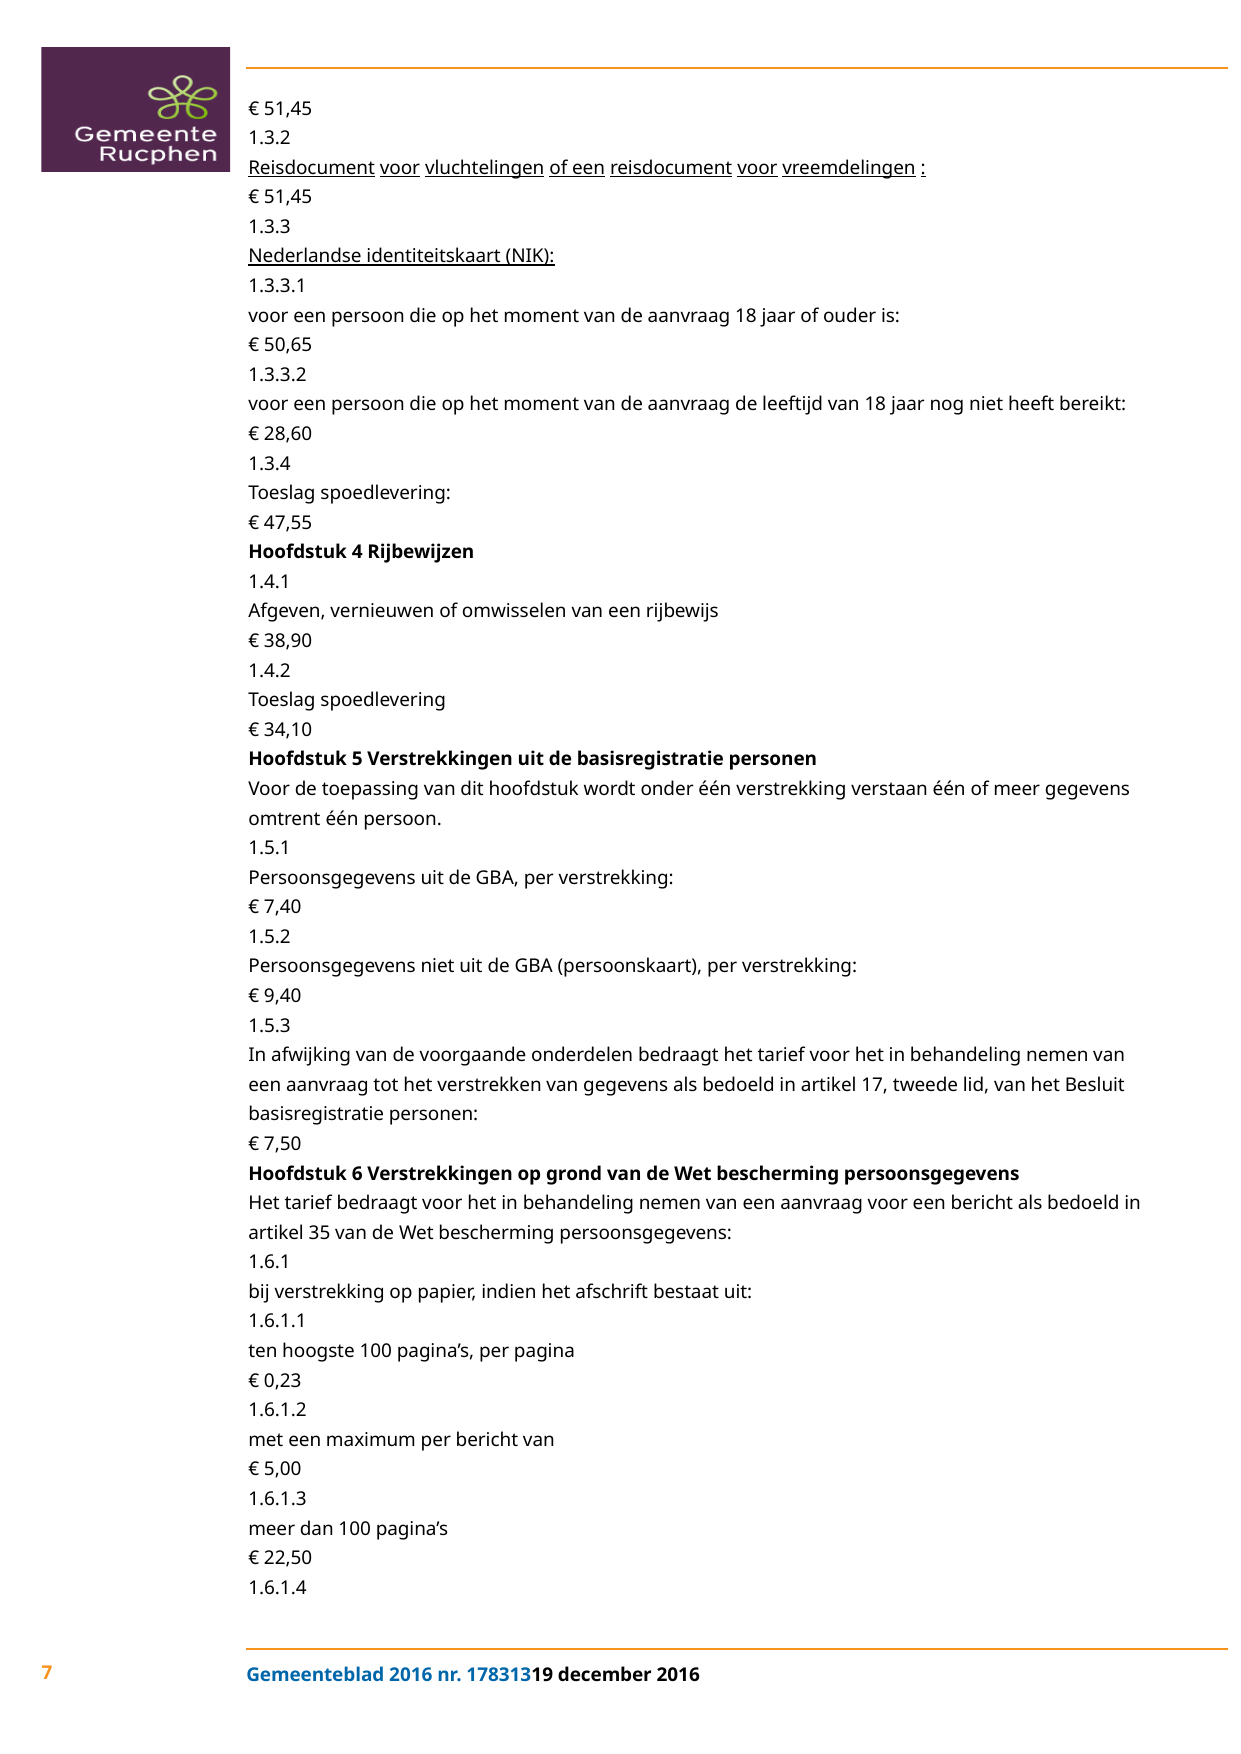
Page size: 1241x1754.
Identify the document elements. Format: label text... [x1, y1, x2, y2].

text In afwijking van de voorgaande onderdelen bedraagt het tarief voor het in behandeling nemen van een aanvraag tot het verstrekken van gegevens als bedoeld in artikel 17, tweede lid, van het Besluit basisregistratie personen: [248, 1041, 1152, 1126]
text Toeslag spoedlevering: [248, 479, 1152, 505]
text Persoonsgegevens uit de GBA, per verstrekking: [248, 864, 1152, 890]
text meer dan 100 pagina’s [248, 1515, 1152, 1541]
text 1.3.2 [248, 124, 1152, 150]
text 1.6.1.1 [248, 1308, 1152, 1333]
text Toeslag spoedlevering [248, 686, 1152, 712]
text voor een persoon die op het moment van de aanvraag 18 jaar of ouder is: [248, 302, 1152, 328]
text Nederlandse identiteitskaart (NIK): [248, 243, 1152, 268]
text € 22,50 [248, 1544, 1152, 1570]
text Het tarief bedraagt voor het in behandeling nemen van een aanvraag voor een bericht als bedoeld in artikel 35 van de Wet bescherming persoonsgegevens: [248, 1189, 1152, 1245]
text Hoofdstuk 5 Verstrekkingen uit de basisregistratie personen [248, 746, 1152, 771]
text 1.3.3.1 [248, 272, 1152, 298]
text € 7,40 [248, 893, 1152, 919]
text voor een persoon die op het moment van de aanvraag de leeftijd van 18 jaar nog niet heeft bereikt: [248, 391, 1152, 416]
text Hoofdstuk 4 Rijbewijzen [248, 538, 1152, 564]
text € 34,10 [248, 716, 1152, 742]
text 1.6.1.3 [248, 1485, 1152, 1511]
text 1.3.3 [248, 213, 1152, 239]
text 1.5.2 [248, 923, 1152, 949]
text € 47,55 [248, 509, 1152, 535]
text € 9,40 [248, 982, 1152, 1008]
text bij verstrekking op papier, indien het afschrift bestaat uit: [248, 1278, 1152, 1304]
text € 7,50 [248, 1130, 1152, 1156]
text 1.5.3 [248, 1012, 1152, 1038]
text € 28,60 [248, 420, 1152, 446]
text met een maximum per bericht van [248, 1426, 1152, 1452]
text Voor de toepassing van dit hoofdstuk wordt onder één verstrekking verstaan één of meer gegevens omtrent één persoon. [248, 775, 1152, 831]
text € 50,65 [248, 331, 1152, 357]
text ten hoogste 100 pagina’s, per pagina [248, 1337, 1152, 1363]
text 1.6.1 [248, 1248, 1152, 1274]
text 1.6.1.2 [248, 1396, 1152, 1422]
text € 5,00 [248, 1456, 1152, 1481]
picture [41, 47, 231, 172]
text 1.3.3.2 [248, 361, 1152, 387]
text € 38,90 [248, 627, 1152, 653]
text Persoonsgegevens niet uit de GBA (persoonskaart), per verstrekking: [248, 953, 1152, 978]
text 1.3.4 [248, 450, 1152, 476]
text Hoofdstuk 6 Verstrekkingen op grond van de Wet bescherming persoonsgegevens [248, 1160, 1152, 1186]
text 1.6.1.4 [248, 1574, 1152, 1600]
text 1.4.1 [248, 568, 1152, 594]
text € 51,45 [248, 95, 1152, 121]
text Reisdocument voor vluchtelingen of een reisdocument voor vreemdelingen : [248, 154, 1152, 180]
text € 51,45 [248, 183, 1152, 209]
text 1.4.2 [248, 657, 1152, 683]
text Afgeven, vernieuwen of omwisselen van een rijbewijs [248, 598, 1152, 623]
text € 0,23 [248, 1367, 1152, 1393]
text 1.5.1 [248, 834, 1152, 860]
